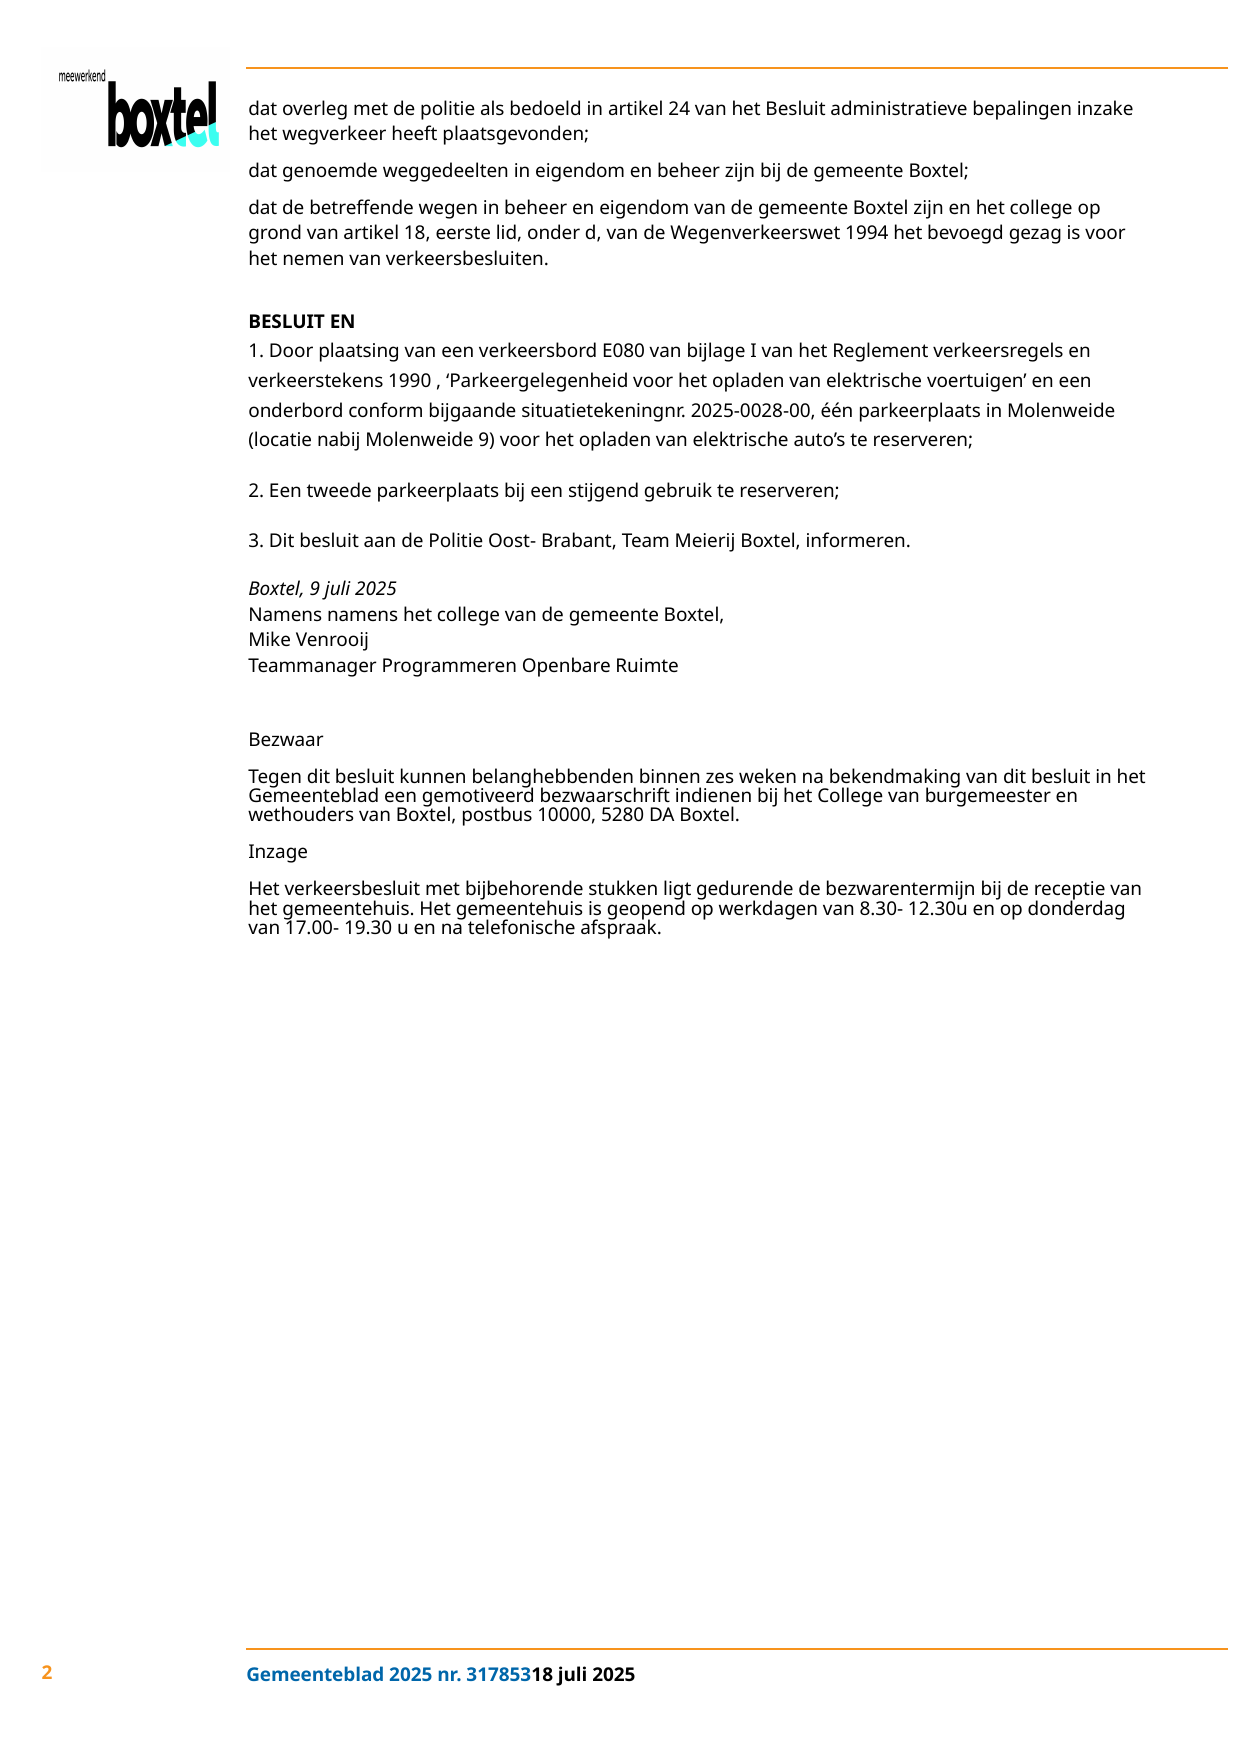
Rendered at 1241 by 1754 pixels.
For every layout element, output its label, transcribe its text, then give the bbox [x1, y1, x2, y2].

text Namens namens het college van de gemeente Boxtel, [248, 601, 1152, 626]
text Mike Venrooij [248, 626, 1152, 652]
text Teammanager Programmeren Openbare Ruimte [248, 652, 1152, 678]
text 1. Door plaatsing van een verkeersbord E080 van bijlage I van het Reglement verkeersregels en verkeerstekens 1990 , ‘Parkeergelegenheid voor het opladen van elektrische voertuigen’ en een onderbord conform bijgaande situatietekeningnr. 2025-0028-00, één parkeerplaats in Molenweide (locatie nabij Molenweide 9) voor het opladen van elektrische auto’s te reserveren; [248, 338, 1152, 452]
text 2. Een tweede parkeerplaats bij een stijgend gebruik te reserveren; [248, 477, 1152, 502]
text dat genoemde weggedeelten in eigendom en beheer zijn bij de gemeente Boxtel; [248, 157, 1152, 183]
text Het verkeersbesluit met bijbehorende stukken ligt gedurende de bezwarentermijn bij de receptie van het gemeentehuis. Het gemeentehuis is geopend op werkdagen van 8.30- 12.30u en op donderdag van 17.00- 19.30 u en na telefonische afspraak. [248, 880, 1152, 938]
text dat de betreffende wegen in beheer en eigendom van de gemeente Boxtel zijn en het college op grond van artikel 18, eerste lid, onder d, van de Wegenverkeerswet 1994 het bevoegd gezag is voor het nemen van verkeersbesluiten. [248, 194, 1152, 271]
text Inzage [248, 843, 1152, 863]
text BESLUIT EN [248, 308, 1152, 334]
text Tegen dit besluit kunnen belanghebbenden binnen zes weken na bekendmaking van dit besluit in het Gemeenteblad een gemotiveerd bezwaarschrift indienen bij het College van burgemeester en wethouders van Boxtel, postbus 10000, 5280 DA Boxtel. [248, 768, 1152, 826]
text dat overleg met de politie als bedoeld in artikel 24 van het Besluit administratieve bepalingen inzake het wegverkeer heeft plaatsgevonden; [248, 95, 1152, 146]
picture [41, 47, 231, 172]
text Bezwaar [248, 731, 1152, 750]
text 3. Dit besluit aan de Politie Oost- Brabant, Team Meierij Boxtel, informeren. [248, 527, 1152, 553]
text Boxtel, 9 juli 2025 [248, 575, 1152, 601]
